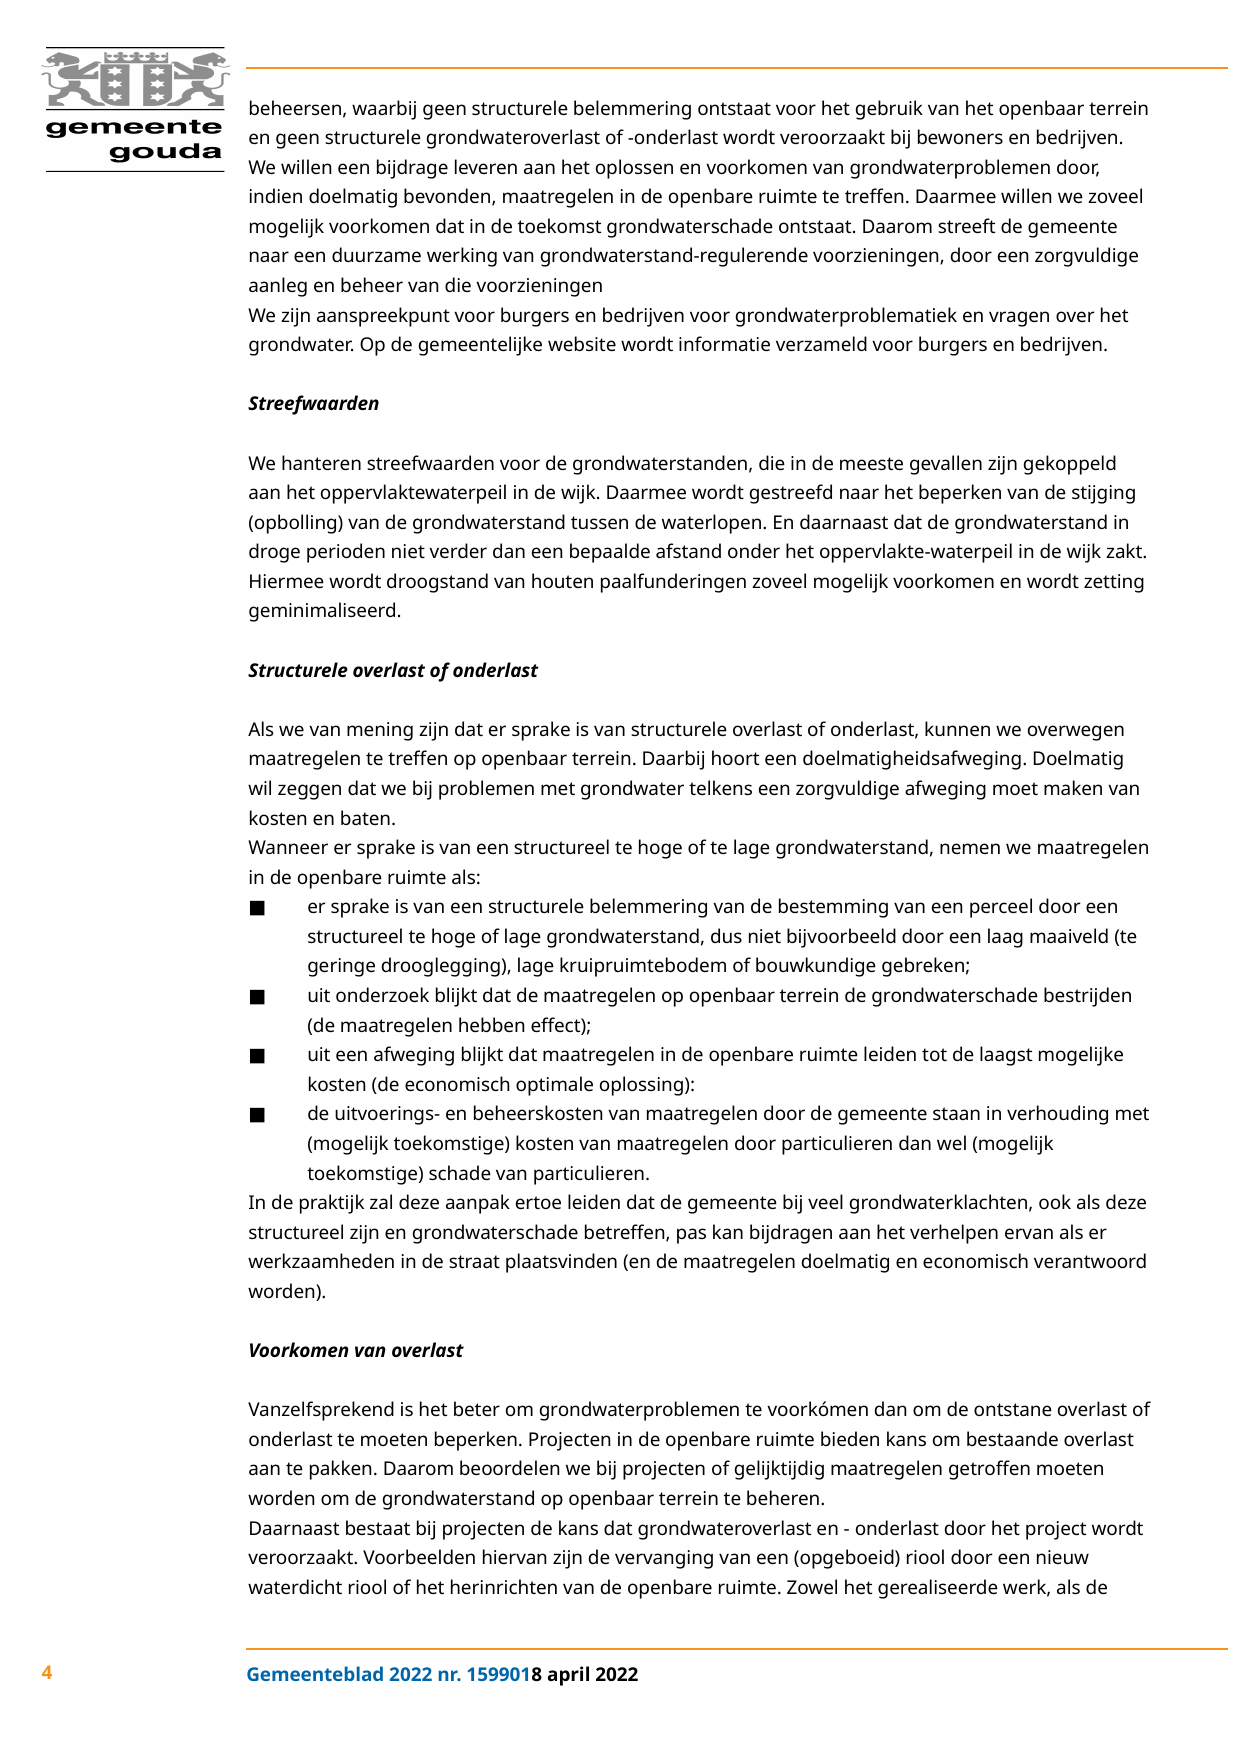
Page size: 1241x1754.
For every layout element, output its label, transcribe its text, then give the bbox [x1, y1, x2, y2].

text Wanneer er sprake is van een structureel te hoge of te lage grondwaterstand, nemen we maatregelen in de openbare ruimte als: [248, 834, 1152, 890]
text Structurele overlast of onderlast [248, 657, 1152, 683]
text beheersen, waarbij geen structurele belemmering ontstaat voor het gebruik van het openbaar terrein en geen structurele grondwateroverlast of -onderlast wordt veroorzaakt bij bewoners en bedrijven. [248, 95, 1152, 150]
text We willen een bijdrage leveren aan het oplossen en voorkomen van grondwaterproblemen door, indien doelmatig bevonden, maatregelen in de openbare ruimte te treffen. Daarmee willen we zoveel mogelijk voorkomen dat in de toekomst grondwaterschade ontstaat. Daarom streeft de gemeente naar een duurzame werking van grondwaterstand-regulerende voorzieningen, door een zorgvuldige aanleg en beheer van die voorzieningen [248, 154, 1152, 298]
text In de praktijk zal deze aanpak ertoe leiden dat de gemeente bij veel grondwaterklachten, ook als deze structureel zijn en grondwaterschade betreffen, pas kan bijdragen aan het verhelpen ervan als er werkzaamheden in de straat plaatsvinden (en de maatregelen doelmatig en economisch verantwoord worden). [248, 1189, 1152, 1304]
text We hanteren streefwaarden voor de grondwaterstanden, die in de meeste gevallen zijn gekoppeld aan het oppervlaktewaterpeil in de wijk. Daarmee wordt gestreefd naar het beperken van de stijging (opbolling) van de grondwaterstand tussen de waterlopen. En daarnaast dat de grondwaterstand in droge perioden niet verder dan een bepaalde afstand onder het oppervlakte-waterpeil in de wijk zakt. Hiermee wordt droogstand van houten paalfunderingen zoveel mogelijk voorkomen en wordt zetting geminimaliseerd. [248, 450, 1152, 623]
list de uitvoerings- en beheerskosten van maatregelen door de gemeente staan in verhouding met (mogelijk toekomstige) kosten van maatregelen door particulieren dan wel (mogelijk toekomstige) schade van particulieren. [248, 1101, 1152, 1186]
text Streefwaarden [248, 391, 1152, 416]
text Als we van mening zijn dat er sprake is van structurele overlast of onderlast, kunnen we overwegen maatregelen te treffen op openbaar terrein. Daarbij hoort een doelmatigheidsafweging. Doelmatig wil zeggen dat we bij problemen met grondwater telkens een zorgvuldige afweging moet maken van kosten en baten. [248, 716, 1152, 831]
text Voorkomen van overlast [248, 1337, 1152, 1363]
text We zijn aanspreekpunt voor burgers en bedrijven voor grondwaterproblematiek en vragen over het grondwater. Op de gemeentelijke website wordt informatie verzameld voor burgers en bedrijven. [248, 302, 1152, 357]
text Daarnaast bestaat bij projecten de kans dat grondwateroverlast en - onderlast door het project wordt veroorzaakt. Voorbeelden hiervan zijn de vervanging van een (opgeboeid) riool door een nieuw waterdicht riool of het herinrichten van de openbare ruimte. Zowel het gerealiseerde werk, als de [248, 1515, 1152, 1600]
text Vanzelfsprekend is het beter om grondwaterproblemen te voorkómen dan om de ontstane overlast of onderlast te moeten beperken. Projecten in de openbare ruimte bieden kans om bestaande overlast aan te pakken. Daarom beoordelen we bij projecten of gelijktijdig maatregelen getroffen moeten worden om de grondwaterstand op openbaar terrein te beheren. [248, 1396, 1152, 1511]
list uit een afweging blijkt dat maatregelen in de openbare ruimte leiden tot de laagst mogelijke kosten (de economisch optimale oplossing): [248, 1041, 1152, 1097]
list uit onderzoek blijkt dat de maatregelen op openbaar terrein de grondwaterschade bestrijden (de maatregelen hebben effect); [248, 982, 1152, 1038]
list er sprake is van een structurele belemmering van de bestemming van een perceel door een structureel te hoge of lage grondwaterstand, dus niet bijvoorbeeld door een laag maaiveld (te geringe drooglegging), lage kruipruimtebodem of bouwkundige gebreken; [248, 893, 1152, 978]
picture [41, 47, 231, 172]
